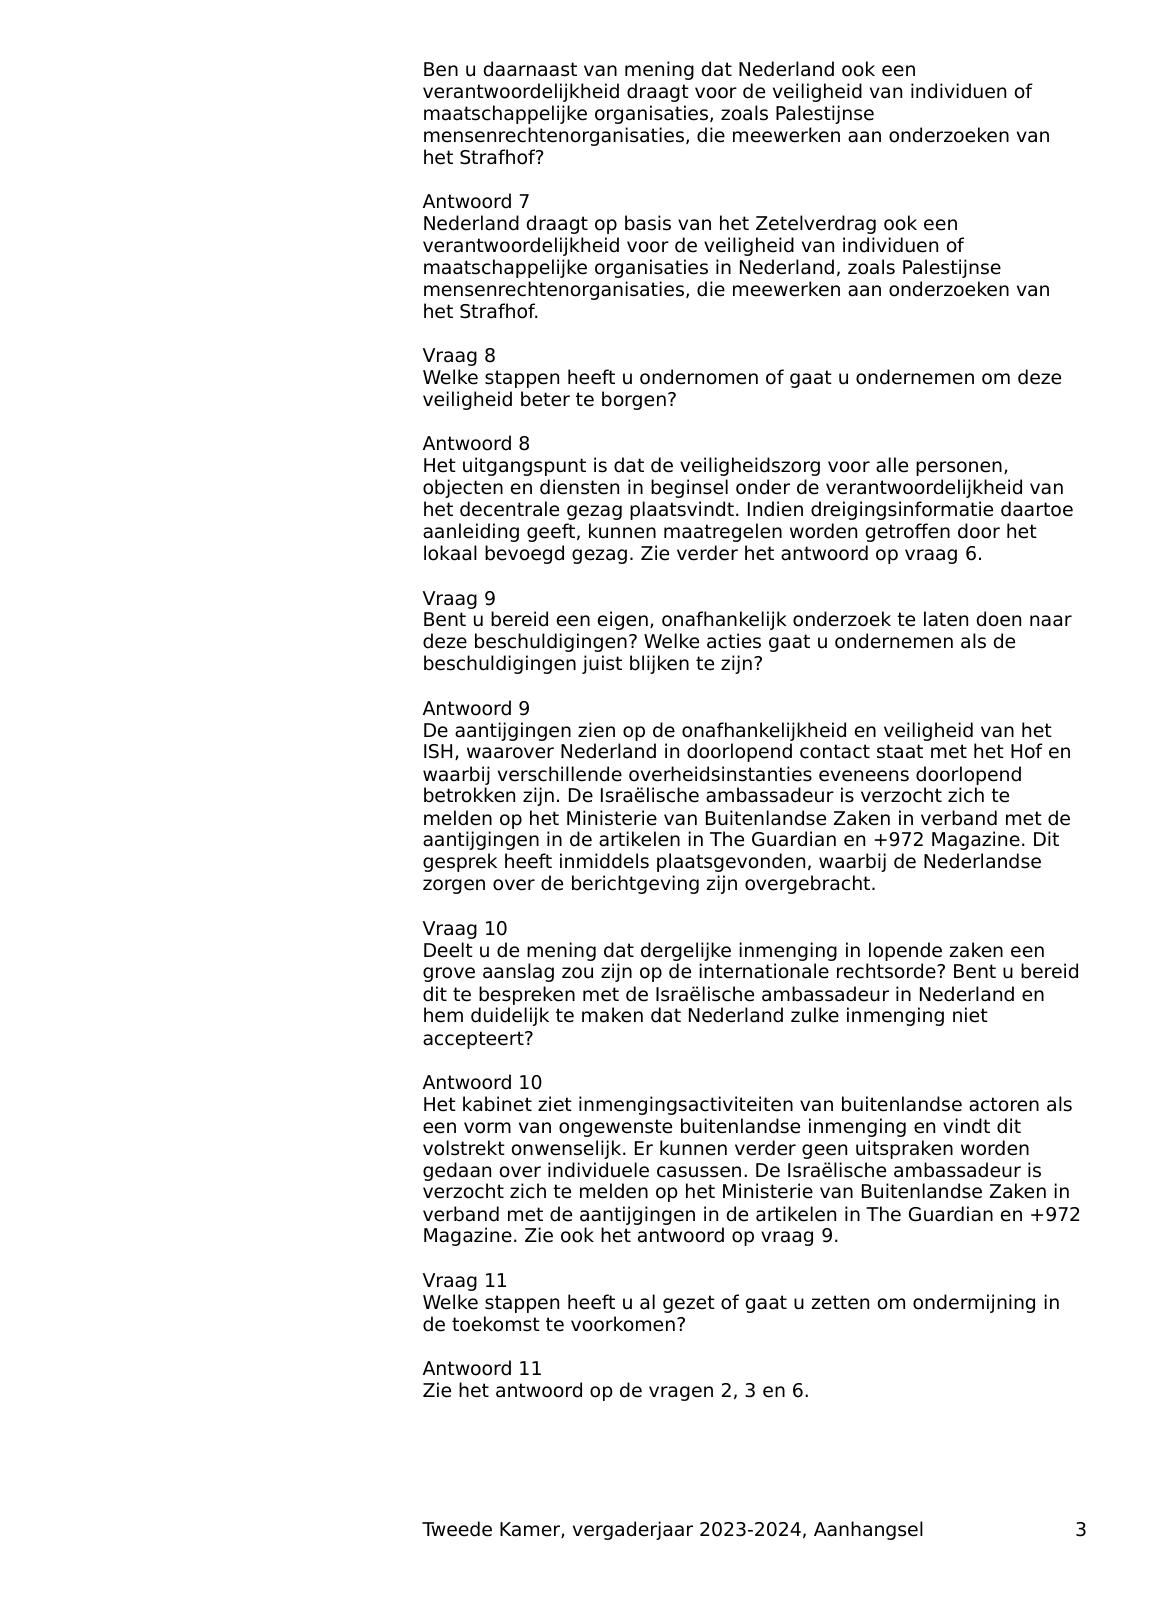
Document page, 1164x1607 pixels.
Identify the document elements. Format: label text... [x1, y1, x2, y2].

text De aantijgingen zien op de onafhankelijkheid en veiligheid van het ISH, waarover Nederland in doorlopend contact staat met het Hof en waarbij verschillende overheidsinstanties eveneens doorlopend betrokken zijn. De Israëlische ambassadeur is verzocht zich te melden op het Ministerie van Buitenlandse Zaken in verband met de aantijgingen in de artikelen in The Guardian en +972 Magazine. Dit gesprek heeft inmiddels plaatsgevonden, waarbij de Nederlandse zorgen over de berichtgeving zijn overgebracht. [422, 719, 1087, 895]
text Antwoord 7 [422, 191, 1087, 213]
text Het kabinet ziet inmengingsactiviteiten van buitenlandse actoren als een vorm van ongewenste buitenlandse inmenging en vindt dit volstrekt onwenselijk. Er kunnen verder geen uitspraken worden gedaan over individuele casussen. De Israëlische ambassadeur is verzocht zich te melden op het Ministerie van Buitenlandse Zaken in verband met de aantijgingen in de artikelen in The Guardian en +972 Magazine. Zie ook het antwoord op vraag 9. [422, 1093, 1087, 1247]
text Zie het antwoord op de vragen 2, 3 en 6. [422, 1380, 1087, 1402]
text Antwoord 10 [422, 1072, 1087, 1093]
text Nederland draagt op basis van het Zetelverdrag ook een verantwoordelijkheid voor de veiligheid van individuen of maatschappelijke organisaties in Nederland, zoals Palestijnse mensenrechtenorganisaties, die meewerken aan onderzoeken van het Strafhof. [422, 213, 1087, 323]
text Antwoord 9 [422, 697, 1087, 719]
text Vraag 9 [422, 587, 1087, 609]
text Vraag 8 [422, 345, 1087, 367]
text Deelt u de mening dat dergelijke inmenging in lopende zaken een grove aanslag zou zijn op de internationale rechtsorde? Bent u bereid dit te bespreken met de Israëlische ambassadeur in Nederland en hem duidelijk te maken dat Nederland zulke inmenging niet accepteert? [422, 939, 1087, 1049]
text Het uitgangspunt is dat de veiligheidszorg voor alle personen, objecten en diensten in beginsel onder de verantwoordelijkheid van het decentrale gezag plaatsvindt. Indien dreigingsinformatie daartoe aanleiding geeft, kunnen maatregelen worden getroffen door het lokaal bevoegd gezag. Zie verder het antwoord op vraag 6. [422, 455, 1087, 565]
text Antwoord 8 [422, 433, 1087, 455]
text Antwoord 11 [422, 1358, 1087, 1380]
text Welke stappen heeft u ondernomen of gaat u ondernemen om deze veiligheid beter te borgen? [422, 367, 1087, 411]
text Bent u bereid een eigen, onafhankelijk onderzoek te laten doen naar deze beschuldigingen? Welke acties gaat u ondernemen als de beschuldigingen juist blijken te zijn? [422, 609, 1087, 675]
text Vraag 10 [422, 917, 1087, 939]
text Ben u daarnaast van mening dat Nederland ook een verantwoordelijkheid draagt voor de veiligheid van individuen of maatschappelijke organisaties, zoals Palestijnse mensenrechtenorganisaties, die meewerken aan onderzoeken van het Strafhof? [422, 59, 1087, 169]
text Welke stappen heeft u al gezet of gaat u zetten om ondermijning in de toekomst te voorkomen? [422, 1292, 1087, 1336]
text Vraag 11 [422, 1269, 1087, 1292]
